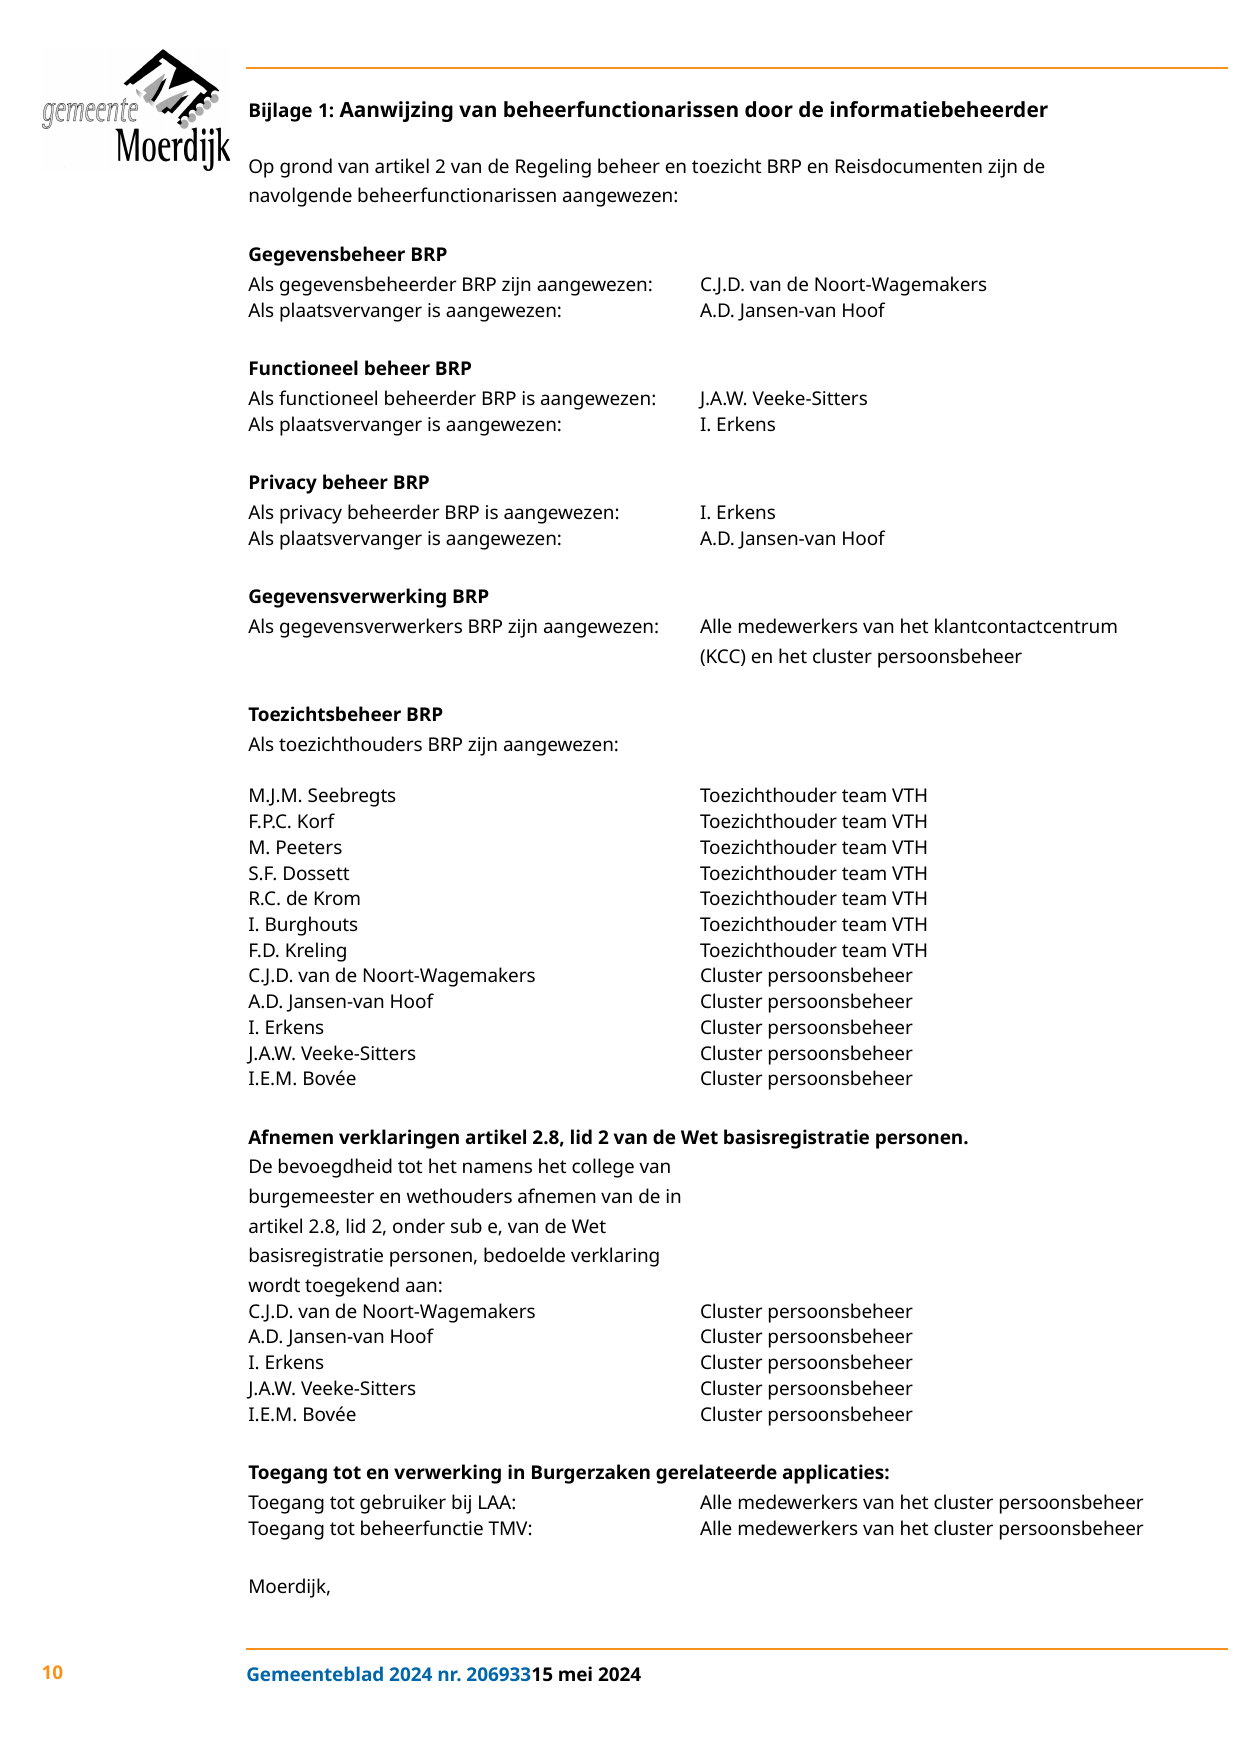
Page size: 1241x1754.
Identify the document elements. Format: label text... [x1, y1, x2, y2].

table_cell Toezichthouder team VTH [700, 937, 1152, 963]
table_cell [700, 757, 1152, 782]
table_cell I. Erkens [248, 1014, 700, 1040]
table_cell Toegang tot beheerfunctie TMV: [248, 1515, 700, 1540]
table_cell C.J.D. van de Noort-Wagemakers [248, 963, 700, 988]
table_cell Cluster persoonsbeheer [700, 1324, 1152, 1349]
table_cell Toezichthouder team VTH [700, 808, 1152, 834]
table_header [700, 1154, 1152, 1298]
table_cell Toezichthouder team VTH [700, 911, 1152, 937]
table_cell I. Erkens [700, 411, 1152, 437]
table_cell I.E.M. Bovée [248, 1401, 700, 1426]
table_cell I.E.M. Bovée [248, 1066, 700, 1091]
table_cell Toezichthouder team VTH [700, 834, 1152, 860]
table_cell Als plaatsvervanger is aangewezen: [248, 525, 700, 551]
table_cell Cluster persoonsbeheer [700, 1298, 1152, 1323]
table_cell C.J.D. van de Noort-Wagemakers [248, 1298, 700, 1323]
table_cell Cluster persoonsbeheer [700, 1375, 1152, 1401]
table_header J.A.W. Veeke-Sitters [700, 385, 1152, 411]
picture [41, 47, 231, 172]
table_cell Cluster persoonsbeheer [700, 963, 1152, 988]
text Functioneel beheer BRP [248, 356, 1152, 381]
text Bijlage 1: Aanwijzing van beheerfunctionarissen door de informatiebeheerder [248, 95, 1152, 123]
table_header Toegang tot gebruiker bij LAA: [248, 1489, 700, 1515]
text Moerdijk, [248, 1573, 1152, 1599]
table_header Alle medewerkers van het klantcontactcentrum (KCC) en het cluster persoonsbeheer [700, 613, 1152, 668]
table_header Als gegevensverwerkers BRP zijn aangewezen: [248, 613, 700, 668]
table_cell F.D. Kreling [248, 937, 700, 963]
table_header Als functioneel beheerder BRP is aangewezen: [248, 385, 700, 411]
table_cell Cluster persoonsbeheer [700, 1349, 1152, 1375]
table_cell J.A.W. Veeke-Sitters [248, 1375, 700, 1401]
table_cell A.D. Jansen-van Hoof [700, 525, 1152, 551]
table_header Als gegevensbeheerder BRP zijn aangewezen: [248, 271, 700, 297]
table_cell Toezichthouder team VTH [700, 885, 1152, 911]
table_cell A.D. Jansen-van Hoof [700, 297, 1152, 323]
text Gegevensverwerking BRP [248, 583, 1152, 609]
table_cell I. Burghouts [248, 911, 700, 937]
table_header De bevoegdheid tot het namens het college van burgemeester en wethouders afnemen van de in artikel 2.8, lid 2, onder sub e, van de Wet basisregistratie personen, bedoelde verklaring wordt toegekend aan: [248, 1154, 700, 1298]
text Privacy beheer BRP [248, 469, 1152, 495]
text Afnemen verklaringen artikel 2.8, lid 2 van de Wet basisregistratie personen. [248, 1124, 1152, 1150]
table_header C.J.D. van de Noort-Wagemakers [700, 271, 1152, 297]
table_cell Cluster persoonsbeheer [700, 1401, 1152, 1426]
table_cell M.J.M. Seebregts [248, 783, 700, 808]
table_cell A.D. Jansen-van Hoof [248, 988, 700, 1014]
text Op grond van artikel 2 van de Regeling beheer en toezicht BRP en Reisdocumenten zijn de navolgende beheerfunctionarissen aangewezen: [248, 153, 1152, 208]
table_cell R.C. de Krom [248, 885, 700, 911]
table_cell M. Peeters [248, 834, 700, 860]
text Gegevensbeheer BRP [248, 242, 1152, 267]
table_cell Alle medewerkers van het cluster persoonsbeheer [700, 1515, 1152, 1540]
table_cell Cluster persoonsbeheer [700, 1014, 1152, 1040]
table_header Als privacy beheerder BRP is aangewezen: [248, 499, 700, 525]
table_cell Toezichthouder team VTH [700, 860, 1152, 885]
text Toezichtsbeheer BRP [248, 701, 1152, 727]
table_cell Cluster persoonsbeheer [700, 1066, 1152, 1091]
table_cell Als plaatsvervanger is aangewezen: [248, 297, 700, 323]
table_header Als toezichthouders BRP zijn aangewezen: [248, 731, 1152, 757]
table_cell J.A.W. Veeke-Sitters [248, 1040, 700, 1066]
table_cell Cluster persoonsbeheer [700, 1040, 1152, 1066]
table_cell Toezichthouder team VTH [700, 783, 1152, 808]
table_cell Als plaatsvervanger is aangewezen: [248, 411, 700, 437]
table_cell A.D. Jansen-van Hoof [248, 1324, 700, 1349]
table_header Alle medewerkers van het cluster persoonsbeheer [700, 1489, 1152, 1515]
table_cell I. Erkens [248, 1349, 700, 1375]
table_cell [248, 757, 700, 782]
table_cell F.P.C. Korf [248, 808, 700, 834]
table_cell Cluster persoonsbeheer [700, 988, 1152, 1014]
table_cell S.F. Dossett [248, 860, 700, 885]
text Toegang tot en verwerking in Burgerzaken gerelateerde applicaties: [248, 1459, 1152, 1485]
table_header I. Erkens [700, 499, 1152, 525]
